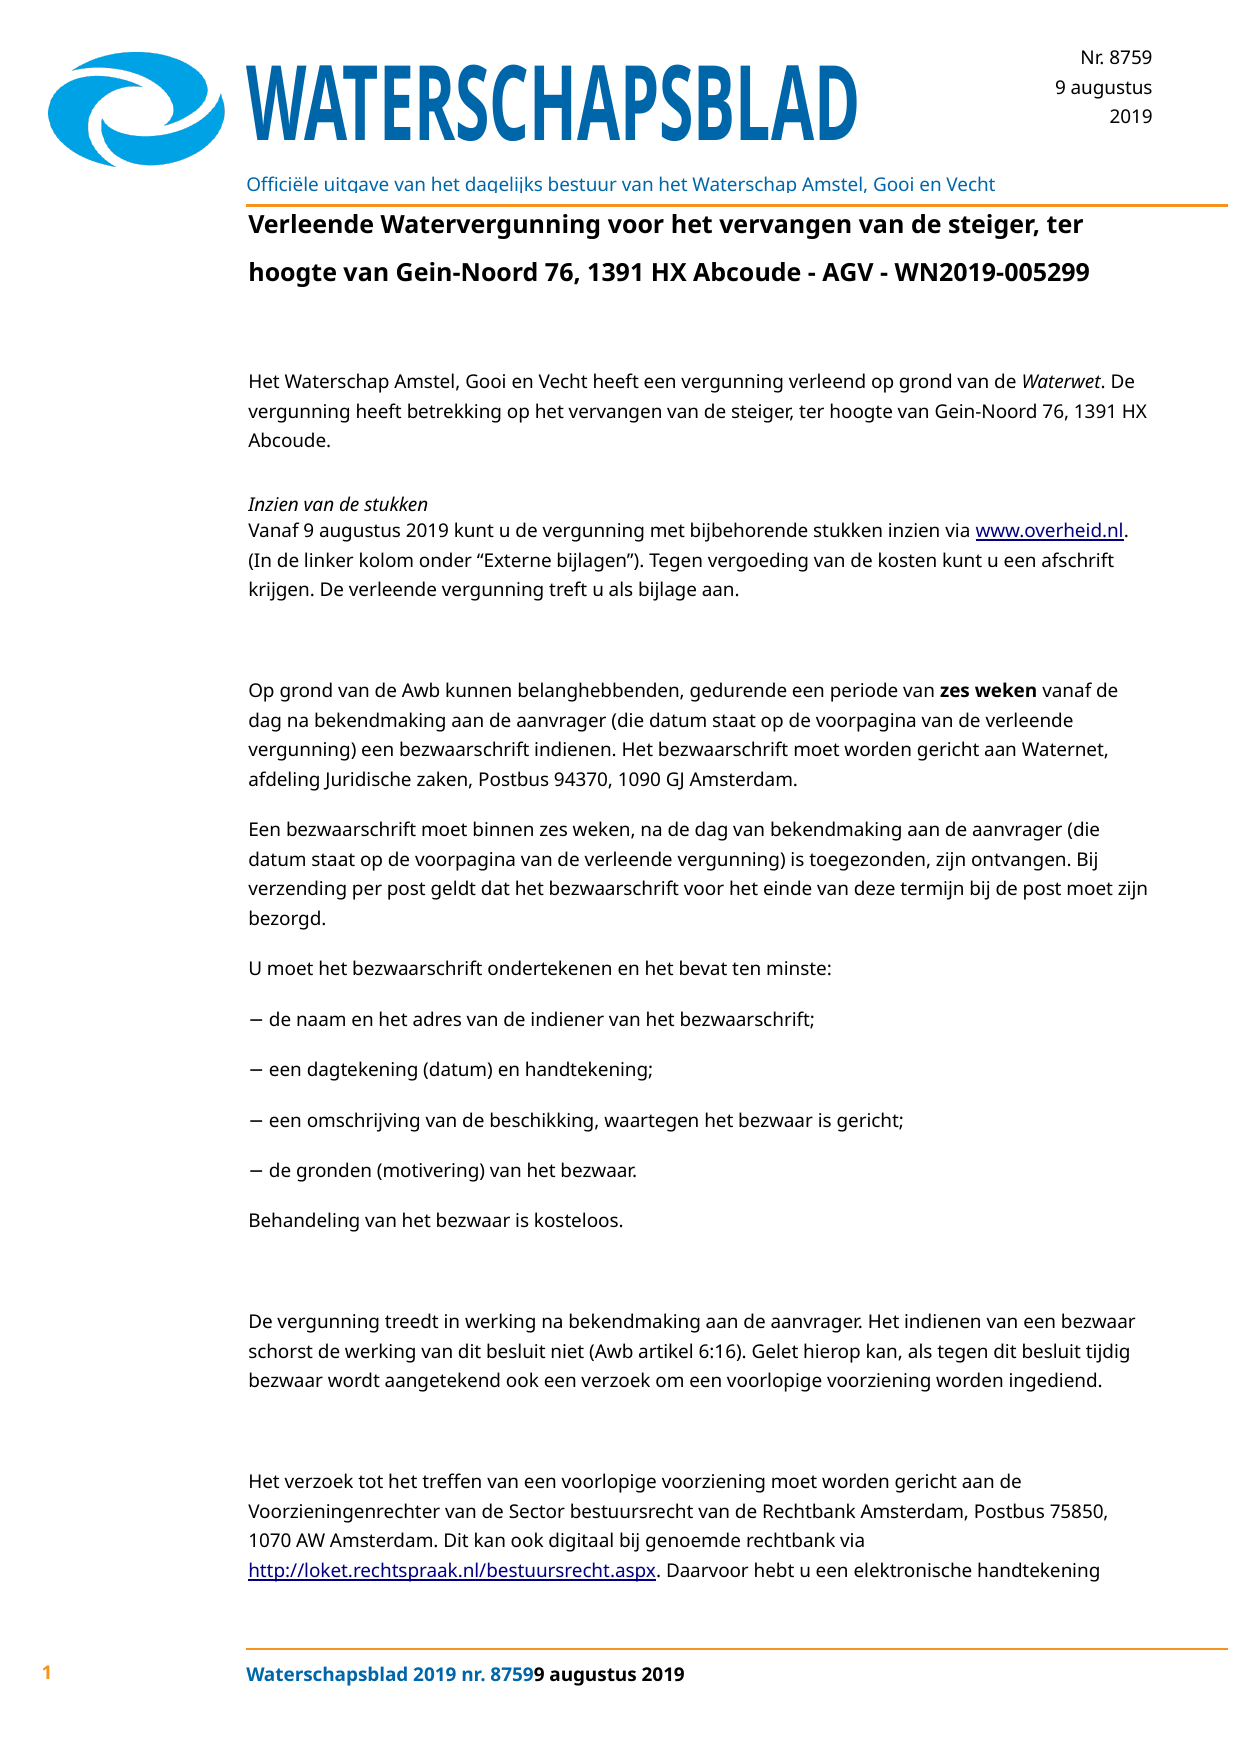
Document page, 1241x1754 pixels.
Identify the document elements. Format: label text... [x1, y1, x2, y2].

text Het Waterschap Amstel, Gooi en Vecht heeft een vergunning verleend op grond van de Waterwet. De vergunning heeft betrekking op het vervangen van de steiger, ter hoogte van Gein-Noord 76, 1391 HX Abcoude. [248, 368, 1152, 453]
picture [41, 47, 231, 172]
text − de gronden (motivering) van het bezwaar. [248, 1157, 1152, 1183]
text − de naam en het adres van de indiener van het bezwaarschrift; [248, 1006, 1152, 1032]
text − een omschrijving van de beschikking, waartegen het bezwaar is gericht; [248, 1107, 1152, 1132]
text Vanaf 9 augustus 2019 kunt u de vergunning met bijbehorende stukken inzien via www.overheid.nl. (In de linker kolom onder “Externe bijlagen”). Tegen vergoeding van de kosten kunt u een afschrift krijgen. De verleende vergunning treft u als bijlage aan. [248, 517, 1152, 602]
text U moet het bezwaarschrift ondertekenen en het bevat ten minste: [248, 956, 1152, 981]
text Een bezwaarschrift moet binnen zes weken, na de dag van bekendmaking aan de aanvrager (die datum staat op de voorpagina van de verleende vergunning) is toegezonden, zijn ontvangen. Bij verzending per post geldt dat het bezwaarschrift voor het einde van deze termijn bij de post moet zijn bezorgd. [248, 816, 1152, 931]
text Behandeling van het bezwaar is kosteloos. [248, 1208, 1152, 1233]
text Inzien van de stukken [248, 491, 1152, 517]
text − een dagtekening (datum) en handtekening; [248, 1056, 1152, 1082]
text De vergunning treedt in werking na bekendmaking aan de aanvrager. Het indienen van een bezwaar schorst de werking van dit besluit niet (Awb artikel 6:16). Gelet hierop kan, als tegen dit besluit tijdig bezwaar wordt aangetekend ook een verzoek om een voorlopige voorziening worden ingediend. [248, 1308, 1152, 1393]
text Het verzoek tot het treffen van een voorlopige voorziening moet worden gericht aan de Voorzieningenrechter van de Sector bestuursrecht van de Rechtbank Amsterdam, Postbus 75850, 1070 AW Amsterdam. Dit kan ook digitaal bij genoemde rechtbank via http://loket.rechtspraak.nl/bestuursrecht.aspx. Daarvoor hebt u een elektronische handtekening [248, 1468, 1152, 1583]
text Verleende Watervergunning voor het vervangen van de steiger, ter hoogte van Gein-Noord 76, 1391 HX Abcoude - AGV - WN2019-005299 [248, 207, 1152, 288]
text Op grond van de Awb kunnen belanghebbenden, gedurende een periode van zes weken vanaf de dag na bekendmaking aan de aanvrager (die datum staat op de voorpagina van de verleende vergunning) een bezwaarschrift indienen. Het bezwaarschrift moet worden gericht aan Waternet, afdeling Juridische zaken, Postbus 94370, 1090 GJ Amsterdam. [248, 677, 1152, 792]
